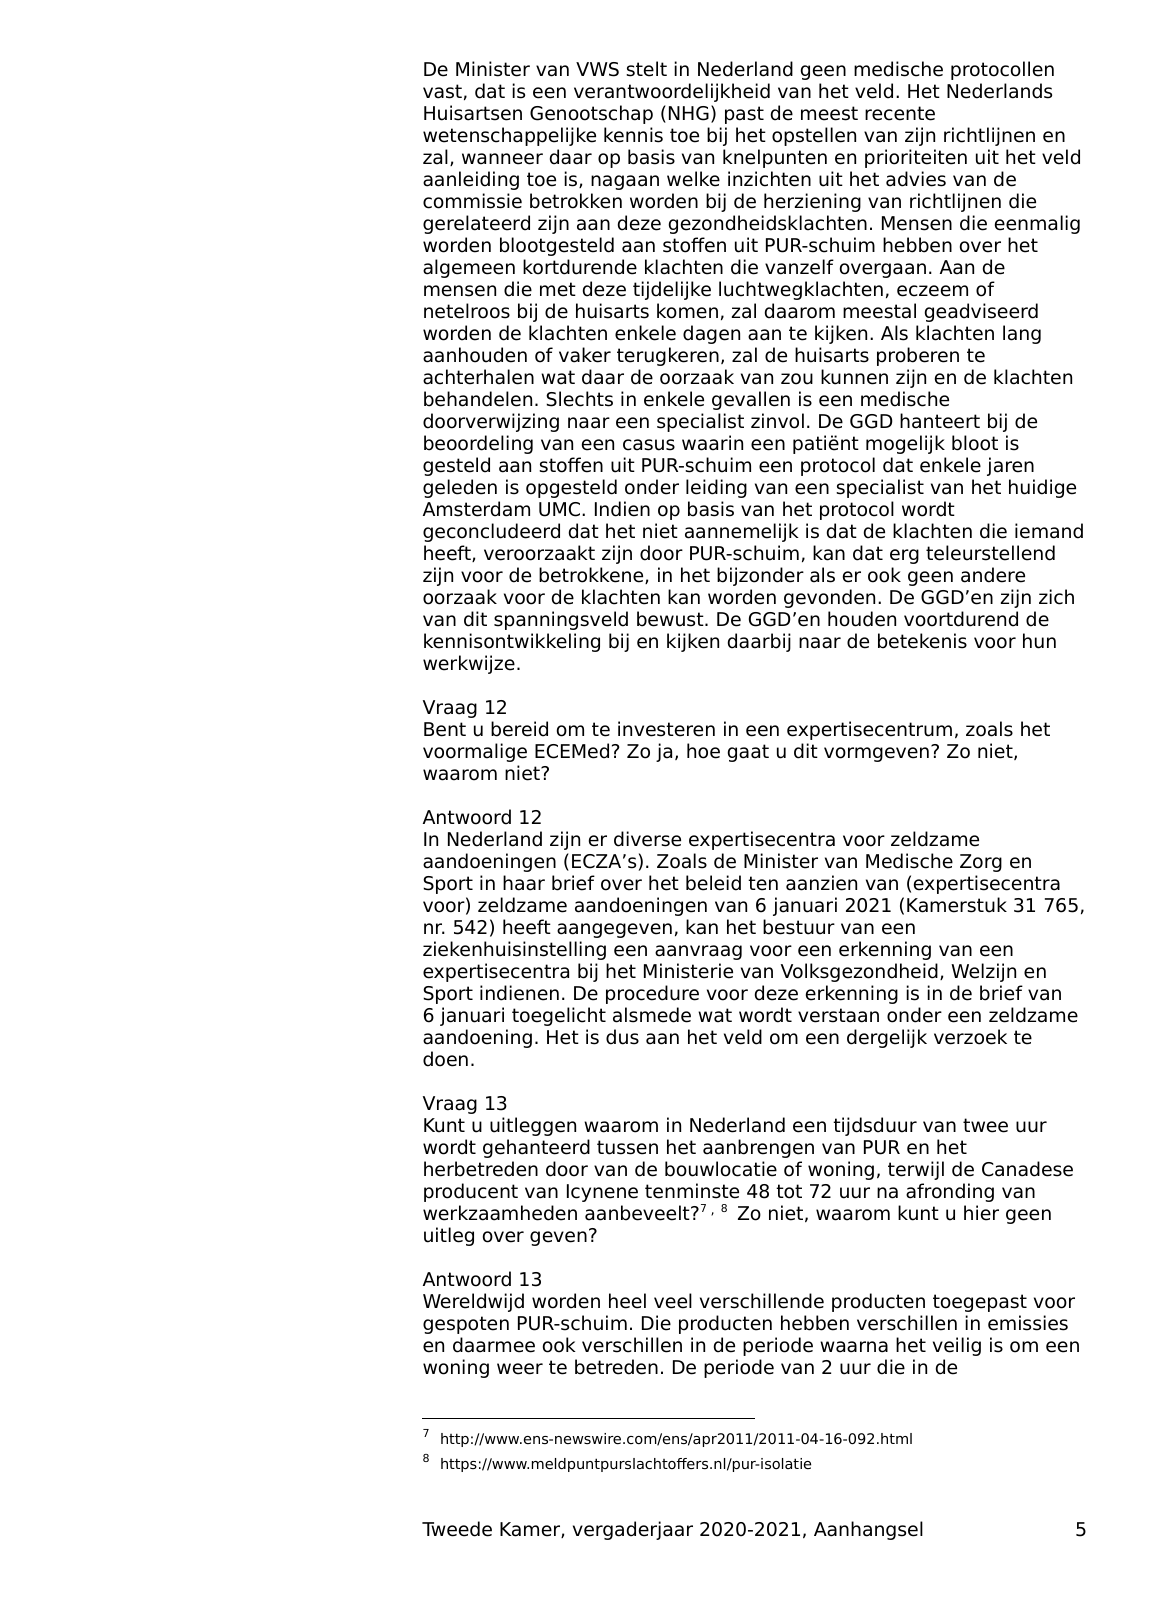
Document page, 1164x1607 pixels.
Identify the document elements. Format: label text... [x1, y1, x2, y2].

text http://www.ens-newswire.com/ens/apr2011/2011-04-16-092.html [422, 1427, 1087, 1449]
text Antwoord 12 [422, 807, 1087, 829]
text Antwoord 13 [422, 1269, 1087, 1291]
text Vraag 13 [422, 1093, 1087, 1115]
text In Nederland zijn er diverse expertisecentra voor zeldzame aandoeningen (ECZA’s). Zoals de Minister van Medische Zorg en Sport in haar brief over het beleid ten aanzien van (expertisecentra voor) zeldzame aandoeningen van 6 januari 2021 (Kamerstuk 31 765, nr. 542) heeft aangegeven, kan het bestuur van een ziekenhuisinstelling een aanvraag voor een erkenning van een expertisecentra bij het Ministerie van Volksgezondheid, Welzijn en Sport indienen. De procedure voor deze erkenning is in de brief van 6 januari toegelicht alsmede wat wordt verstaan onder een zeldzame aandoening. Het is dus aan het veld om een dergelijk verzoek te doen. [422, 829, 1087, 1071]
text Vraag 12 [422, 697, 1087, 719]
text Bent u bereid om te investeren in een expertisecentrum, zoals het voormalige ECEMed? Zo ja, hoe gaat u dit vormgeven? Zo niet, waarom niet? [422, 719, 1087, 784]
text https://www.meldpuntpurslachtoffers.nl/pur-isolatie [422, 1452, 1087, 1474]
text Kunt u uitleggen waarom in Nederland een tijdsduur van twee uur wordt gehanteerd tussen het aanbrengen van PUR en het herbetreden door van de bouwlocatie of woning, terwijl de Canadese producent van Icynene tenminste 48 tot 72 uur na afronding van werkzaamheden aanbeveelt?, Zo niet, waarom kunt u hier geen uitleg over geven? [422, 1115, 1087, 1247]
text Wereldwijd worden heel veel verschillende producten toegepast voor gespoten PUR-schuim. Die producten hebben verschillen in emissies en daarmee ook verschillen in de periode waarna het veilig is om een woning weer te betreden. De periode van 2 uur die in de [422, 1291, 1087, 1379]
text De Minister van VWS stelt in Nederland geen medische protocollen vast, dat is een verantwoordelijkheid van het veld. Het Nederlands Huisartsen Genootschap (NHG) past de meest recente wetenschappelijke kennis toe bij het opstellen van zijn richtlijnen en zal, wanneer daar op basis van knelpunten en prioriteiten uit het veld aanleiding toe is, nagaan welke inzichten uit het advies van de commissie betrokken worden bij de herziening van richtlijnen die gerelateerd zijn aan deze gezondheidsklachten. Mensen die eenmalig worden blootgesteld aan stoffen uit PUR-schuim hebben over het algemeen kortdurende klachten die vanzelf overgaan. Aan de mensen die met deze tijdelijke luchtwegklachten, eczeem of netelroos bij de huisarts komen, zal daarom meestal geadviseerd worden de klachten enkele dagen aan te kijken. Als klachten lang aanhouden of vaker terugkeren, zal de huisarts proberen te achterhalen wat daar de oorzaak van zou kunnen zijn en de klachten behandelen. Slechts in enkele gevallen is een medische doorverwijzing naar een specialist zinvol. De GGD hanteert bij de beoordeling van een casus waarin een patiënt mogelijk bloot is gesteld aan stoffen uit PUR-schuim een protocol dat enkele jaren geleden is opgesteld onder leiding van een specialist van het huidige Amsterdam UMC. Indien op basis van het protocol wordt geconcludeerd dat het niet aannemelijk is dat de klachten die iemand heeft, veroorzaakt zijn door PUR-schuim, kan dat erg teleurstellend zijn voor de betrokkene, in het bijzonder als er ook geen andere oorzaak voor de klachten kan worden gevonden. De GGD’en zijn zich van dit spanningsveld bewust. De GGD’en houden voortdurend de kennisontwikkeling bij en kijken daarbij naar de betekenis voor hun werkwijze. [422, 59, 1087, 674]
